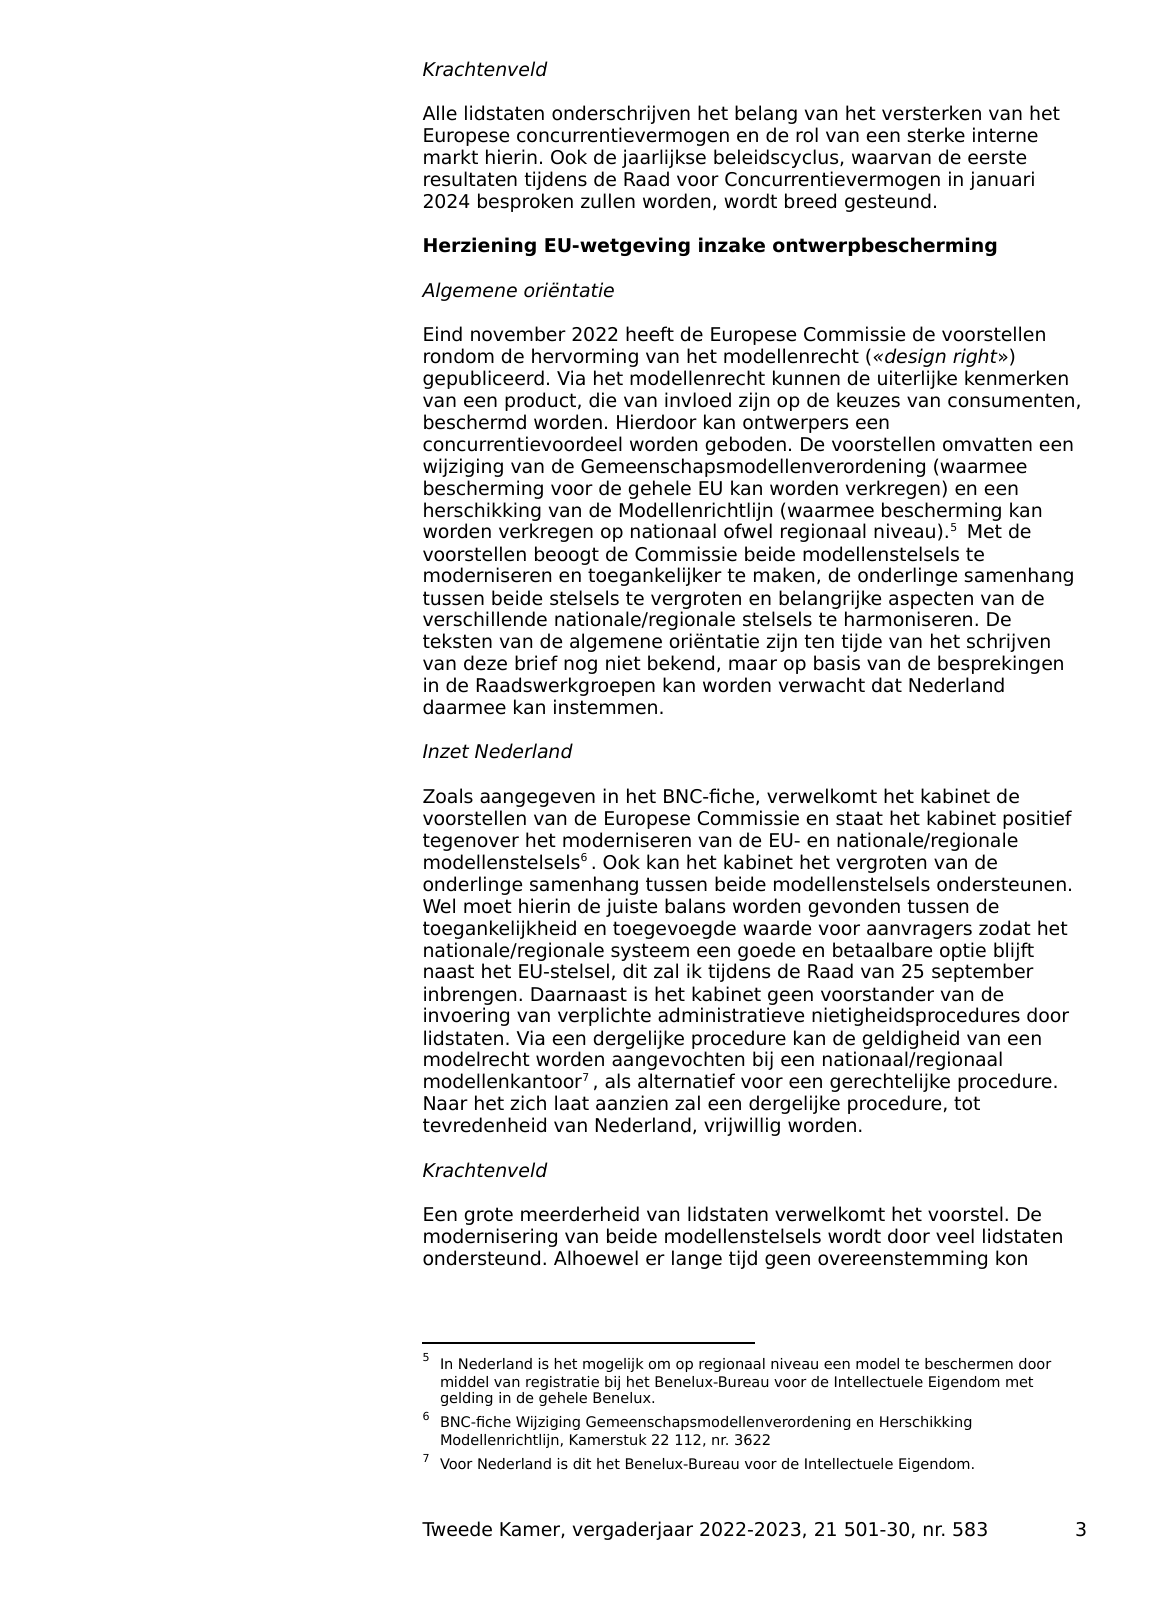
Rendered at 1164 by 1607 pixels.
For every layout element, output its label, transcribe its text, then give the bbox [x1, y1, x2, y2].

text Een grote meerderheid van lidstaten verwelkomt het voorstel. De modernisering van beide modellenstelsels wordt door veel lidstaten ondersteund. Alhoewel er lange tijd geen overeenstemming kon [422, 1204, 1087, 1269]
text Zoals aangegeven in het BNC-fiche, verwelkomt het kabinet de voorstellen van de Europese Commissie en staat het kabinet positief tegenover het moderniseren van de EU- en nationale/regionale modellenstelsels. Ook kan het kabinet het vergroten van de onderlinge samenhang tussen beide modellenstelsels ondersteunen. Wel moet hierin de juiste balans worden gevonden tussen de toegankelijkheid en toegevoegde waarde voor aanvragers zodat het nationale/regionale systeem een goede en betaalbare optie blijft naast het EU-stelsel, dit zal ik tijdens de Raad van 25 september inbrengen. Daarnaast is het kabinet geen voorstander van de invoering van verplichte administratieve nietigheidsprocedures door lidstaten. Via een dergelijke procedure kan de geldigheid van een modelrecht worden aangevochten bij een nationaal/regionaal modellenkantoor, als alternatief voor een gerechtelijke procedure. Naar het zich laat aanzien zal een dergelijke procedure, tot tevredenheid van Nederland, vrijwillig worden. [422, 786, 1087, 1137]
text BNC-fiche Wijziging Gemeenschapsmodellenverordening en Herschikking Modellenrichtlijn, Kamerstuk 22 112, nr. 3622 [422, 1410, 1087, 1449]
text In Nederland is het mogelijk om op regionaal niveau een model te beschermen door middel van registratie bij het Benelux-Bureau voor de Intellectuele Eigendom met gelding in de gehele Benelux. [422, 1352, 1087, 1407]
subtitle Krachtenveld [422, 1159, 1087, 1181]
text Voor Nederland is dit het Benelux-Bureau voor de Intellectuele Eigendom. [422, 1452, 1087, 1474]
subtitle Herziening EU-wetgeving inzake ontwerpbescherming [422, 235, 1087, 257]
text Eind november 2022 heeft de Europese Commissie de voorstellen rondom de hervorming van het modellenrecht («design right») gepubliceerd. Via het modellenrecht kunnen de uiterlijke kenmerken van een product, die van invloed zijn op de keuzes van consumenten, beschermd worden. Hierdoor kan ontwerpers een concurrentievoordeel worden geboden. De voorstellen omvatten een wijziging van de Gemeenschapsmodellenverordening (waarmee bescherming voor de gehele EU kan worden verkregen) en een herschikking van de Modellenrichtlijn (waarmee bescherming kan worden verkregen op nationaal ofwel regionaal niveau). Met de voorstellen beoogt de Commissie beide modellenstelsels te moderniseren en toegankelijker te maken, de onderlinge samenhang tussen beide stelsels te vergroten en belangrijke aspecten van de verschillende nationale/regionale stelsels te harmoniseren. De teksten van de algemene oriëntatie zijn ten tijde van het schrijven van deze brief nog niet bekend, maar op basis van de besprekingen in de Raadswerkgroepen kan worden verwacht dat Nederland daarmee kan instemmen. [422, 324, 1087, 719]
subtitle Krachtenveld [422, 59, 1087, 81]
subtitle Algemene oriëntatie [422, 279, 1087, 301]
subtitle Inzet Nederland [422, 741, 1087, 763]
text Alle lidstaten onderschrijven het belang van het versterken van het Europese concurrentievermogen en de rol van een sterke interne markt hierin. Ook de jaarlijkse beleidscyclus, waarvan de eerste resultaten tijdens de Raad voor Concurrentievermogen in januari 2024 besproken zullen worden, wordt breed gesteund. [422, 103, 1087, 213]
